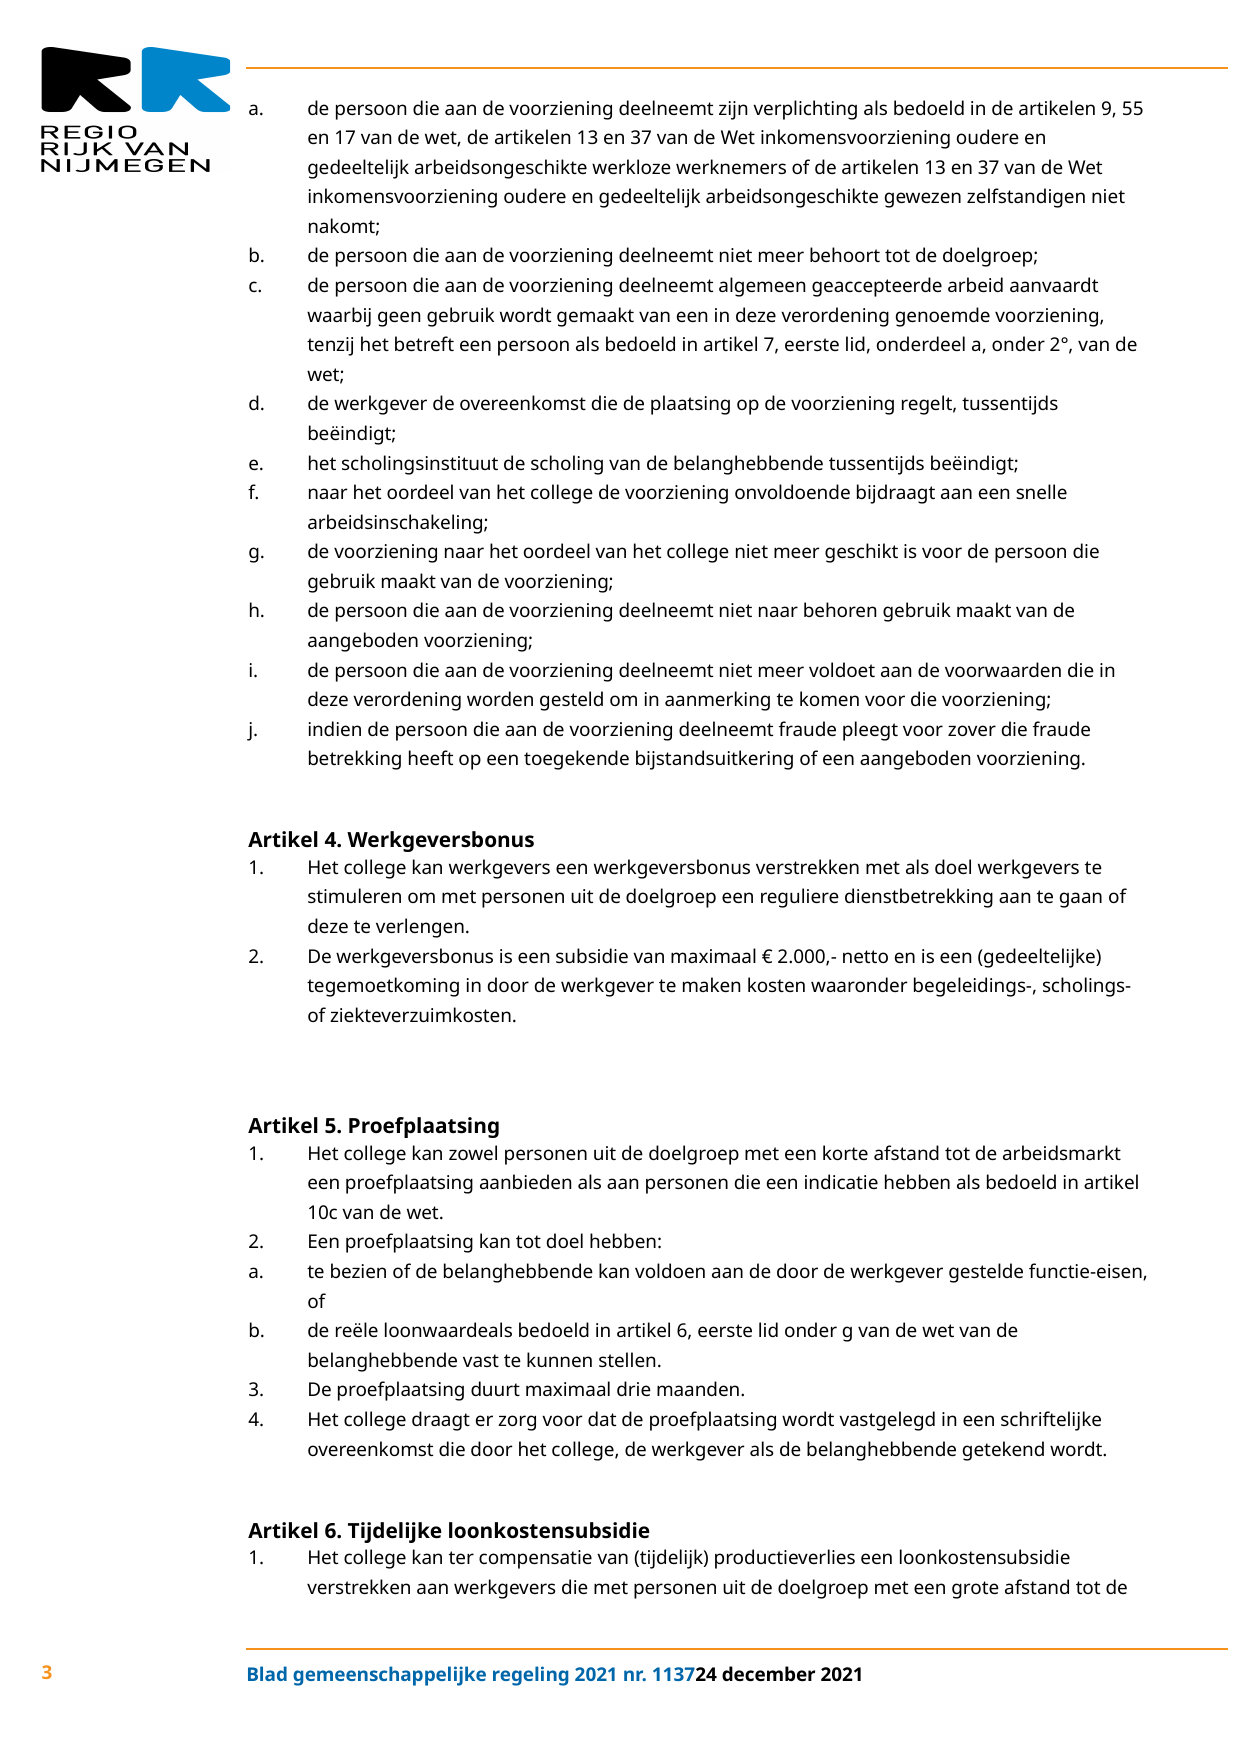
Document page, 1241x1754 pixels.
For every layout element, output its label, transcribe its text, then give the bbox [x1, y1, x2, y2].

list De proefplaatsing duurt maximaal drie maanden. [248, 1377, 1152, 1402]
picture [200, 73, 231, 105]
list de persoon die aan de voorziening deelneemt niet naar behoren gebruik maakt van de aangeboden voorziening; [248, 598, 1152, 653]
list de persoon die aan de voorziening deelneemt niet meer voldoet aan de voorwaarden die in deze verordening worden gesteld om in aanmerking te komen voor die voorziening; [248, 657, 1152, 712]
list Een proefplaatsing kan tot doel hebben: [248, 1229, 1152, 1254]
list de persoon die aan de voorziening deelneemt niet meer behoort tot de doelgroep; [248, 243, 1152, 268]
list Het college draagt er zorg voor dat de proefplaatsing wordt vastgelegd in een schriftelijke overeenkomst die door het college, de werkgever als de belanghebbende getekend wordt. [248, 1406, 1152, 1462]
list Het college kan ter compensatie van (tijdelijk) productieverlies een loonkostensubsidie verstrekken aan werkgevers die met personen uit de doelgroep met een grote afstand tot de [248, 1544, 1152, 1599]
list de reële loonwaardeals bedoeld in artikel 6, eerste lid onder g van de wet van de belanghebbende vast te kunnen stellen. [248, 1317, 1152, 1373]
list te bezien of de belanghebbende kan voldoen aan de door de werkgever gestelde functie-eisen, of [248, 1258, 1152, 1314]
list Het college kan zowel personen uit de doelgroep met een korte afstand tot de arbeidsmarkt een proefplaatsing aanbieden als aan personen die een indicatie hebben als bedoeld in artikel 10c van de wet. [248, 1140, 1152, 1225]
text Artikel 5. Proefplaatsing [248, 1112, 1152, 1140]
list indien de persoon die aan de voorziening deelneemt fraude pleegt voor zover die fraude betrekking heeft op een toegekende bijstandsuitkering of een aangeboden voorziening. [248, 716, 1152, 771]
text Artikel 4. Werkgeversbonus [248, 826, 1152, 854]
list de werkgever de overeenkomst die de plaatsing op de voorziening regelt, tussentijds beëindigt; [248, 391, 1152, 446]
list de voorziening naar het oordeel van het college niet meer geschikt is voor de persoon die gebruik maakt van de voorziening; [248, 538, 1152, 594]
list naar het oordeel van het college de voorziening onvoldoende bijdraagt aan een snelle arbeidsinschakeling; [248, 479, 1152, 535]
list Het college kan werkgevers een werkgeversbonus verstrekken met als doel werkgevers te stimuleren om met personen uit de doelgroep een reguliere dienstbetrekking aan te gaan of deze te verlengen. [248, 854, 1152, 939]
text Artikel 6. Tijdelijke loonkostensubsidie [248, 1516, 1152, 1544]
picture [41, 47, 231, 172]
list de persoon die aan de voorziening deelneemt algemeen geaccepteerde arbeid aanvaardt waarbij geen gebruik wordt gemaakt van een in deze verordening genoemde voorziening, tenzij het betreft een persoon als bedoeld in artikel 7, eerste lid, onderdeel a, onder 2°, van de wet; [248, 272, 1152, 387]
list De werkgeversbonus is een subsidie van maximaal € 2.000,- netto en is een (gedeeltelijke) tegemoetkoming in door de werkgever te maken kosten waaronder begeleidings-, scholings- of ziekteverzuimkosten. [248, 943, 1152, 1028]
list het scholingsinstituut de scholing van de belanghebbende tussentijds beëindigt; [248, 450, 1152, 476]
list de persoon die aan de voorziening deelneemt zijn verplichting als bedoeld in de artikelen 9, 55 en 17 van de wet, de artikelen 13 en 37 van de Wet inkomensvoorziening oudere en gedeeltelijk arbeidsongeschikte werkloze werknemers of de artikelen 13 en 37 van de Wet inkomensvoorziening oudere en gedeeltelijk arbeidsongeschikte gewezen zelfstandigen niet nakomt; [248, 95, 1152, 239]
picture [161, 47, 231, 59]
